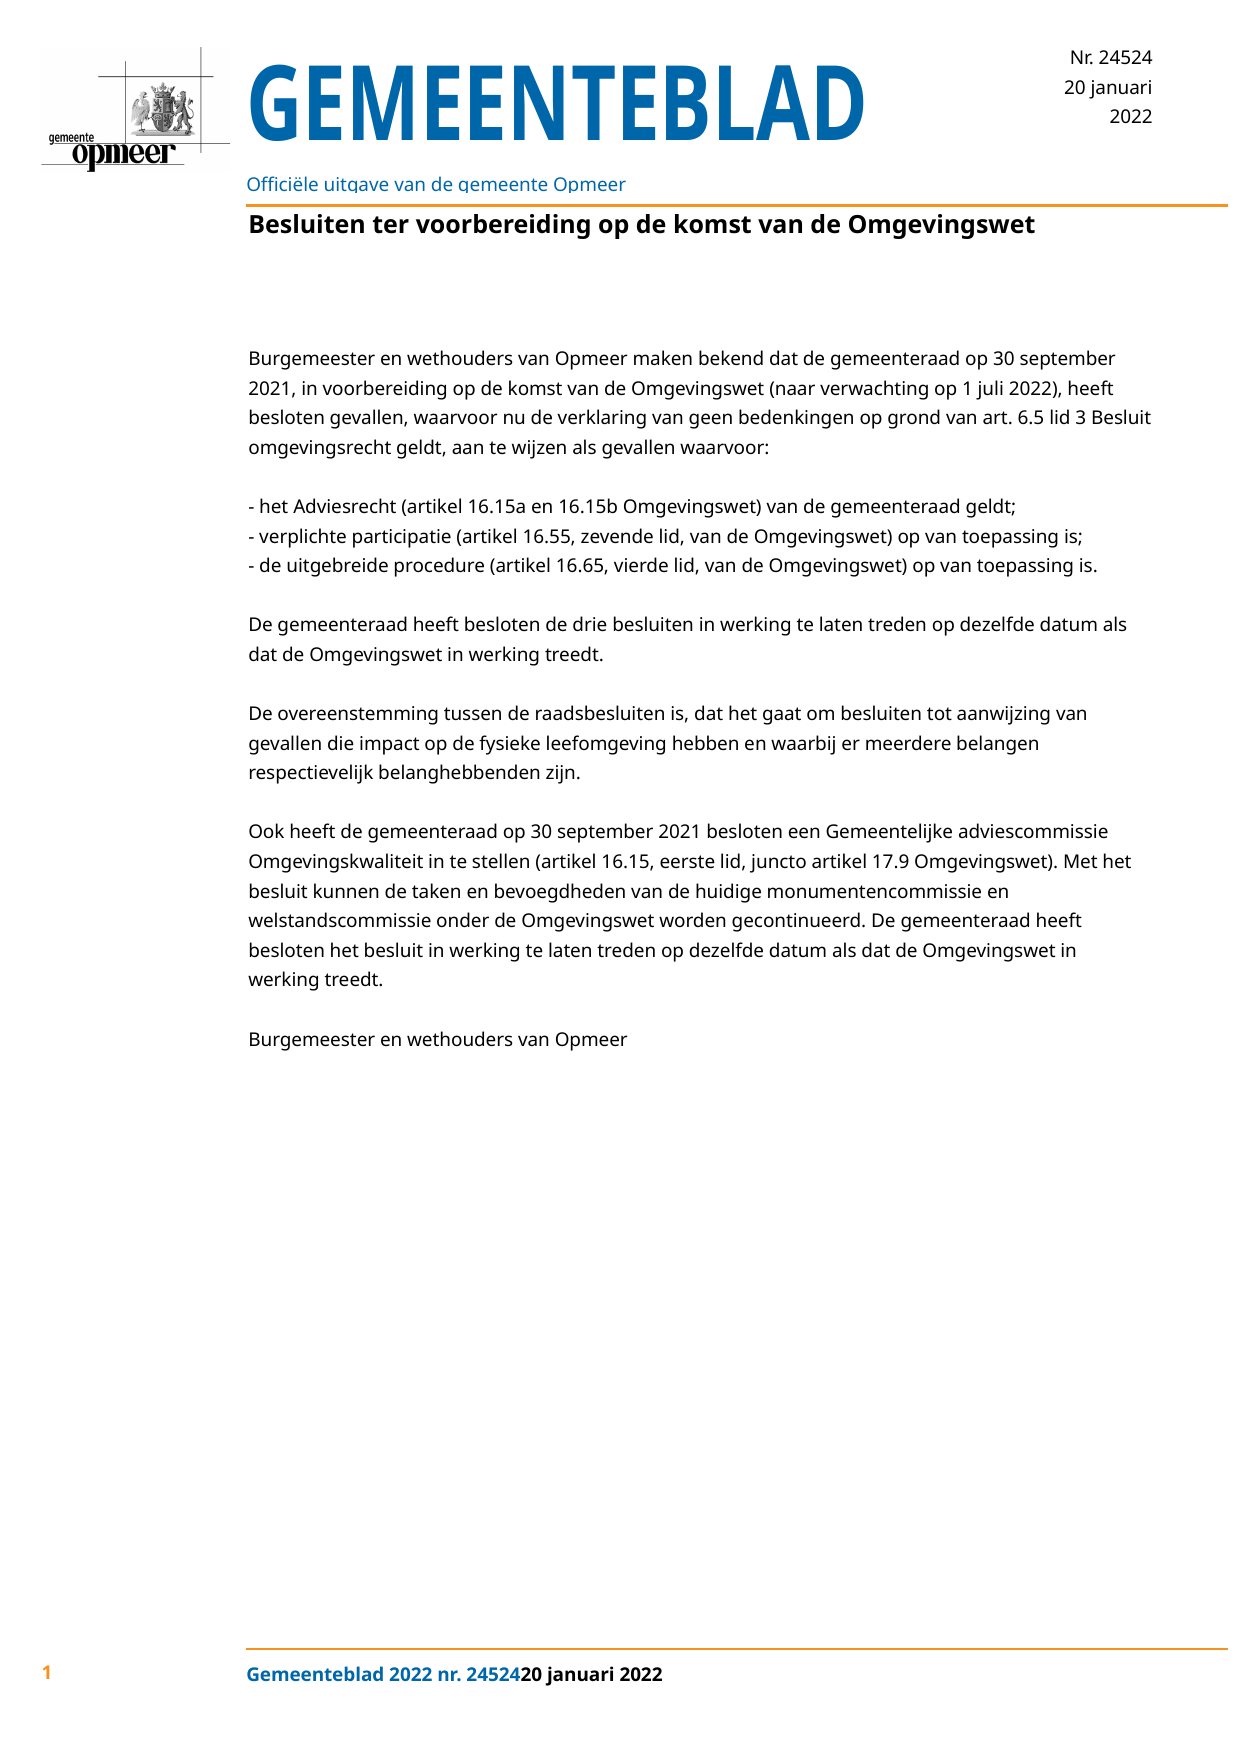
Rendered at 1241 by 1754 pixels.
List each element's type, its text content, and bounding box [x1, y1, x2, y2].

text Burgemeester en wethouders van Opmeer maken bekend dat de gemeenteraad op 30 september 2021, in voorbereiding op de komst van de Omgevingswet (naar verwachting op 1 juli 2022), heeft besloten gevallen, waarvoor nu de verklaring van geen bedenkingen op grond van art. 6.5 lid 3 Besluit omgevingsrecht geldt, aan te wijzen als gevallen waarvoor: [248, 345, 1152, 460]
text - de uitgebreide procedure (artikel 16.65, vierde lid, van de Omgevingswet) op van toepassing is. [248, 552, 1152, 578]
text De gemeenteraad heeft besloten de drie besluiten in werking te laten treden op dezelfde datum als dat de Omgevingswet in werking treedt. [248, 612, 1152, 667]
text De overeenstemming tussen de raadsbesluiten is, dat het gaat om besluiten tot aanwijzing van gevallen die impact op de fysieke leefomgeving hebben en waarbij er meerdere belangen respectievelijk belanghebbenden zijn. [248, 700, 1152, 785]
text - verplichte participatie (artikel 16.55, zevende lid, van de Omgevingswet) op van toepassing is; [248, 523, 1152, 548]
text Burgemeester en wethouders van Opmeer [248, 1026, 1152, 1051]
text Ook heeft de gemeenteraad op 30 september 2021 besloten een Gemeentelijke adviescommissie Omgevingskwaliteit in te stellen (artikel 16.15, eerste lid, juncto artikel 17.9 Omgevingswet). Met het besluit kunnen de taken en bevoegdheden van de huidige monumentencommissie en welstandscommissie onder de Omgevingswet worden gecontinueerd. De gemeenteraad heeft besloten het besluit in werking te laten treden op dezelfde datum als dat de Omgevingswet in werking treedt. [248, 819, 1152, 992]
picture [41, 47, 231, 172]
text Besluiten ter voorbereiding op de komst van de Omgevingswet [248, 207, 1152, 241]
text - het Adviesrecht (artikel 16.15a en 16.15b Omgevingswet) van de gemeenteraad geldt; [248, 493, 1152, 519]
